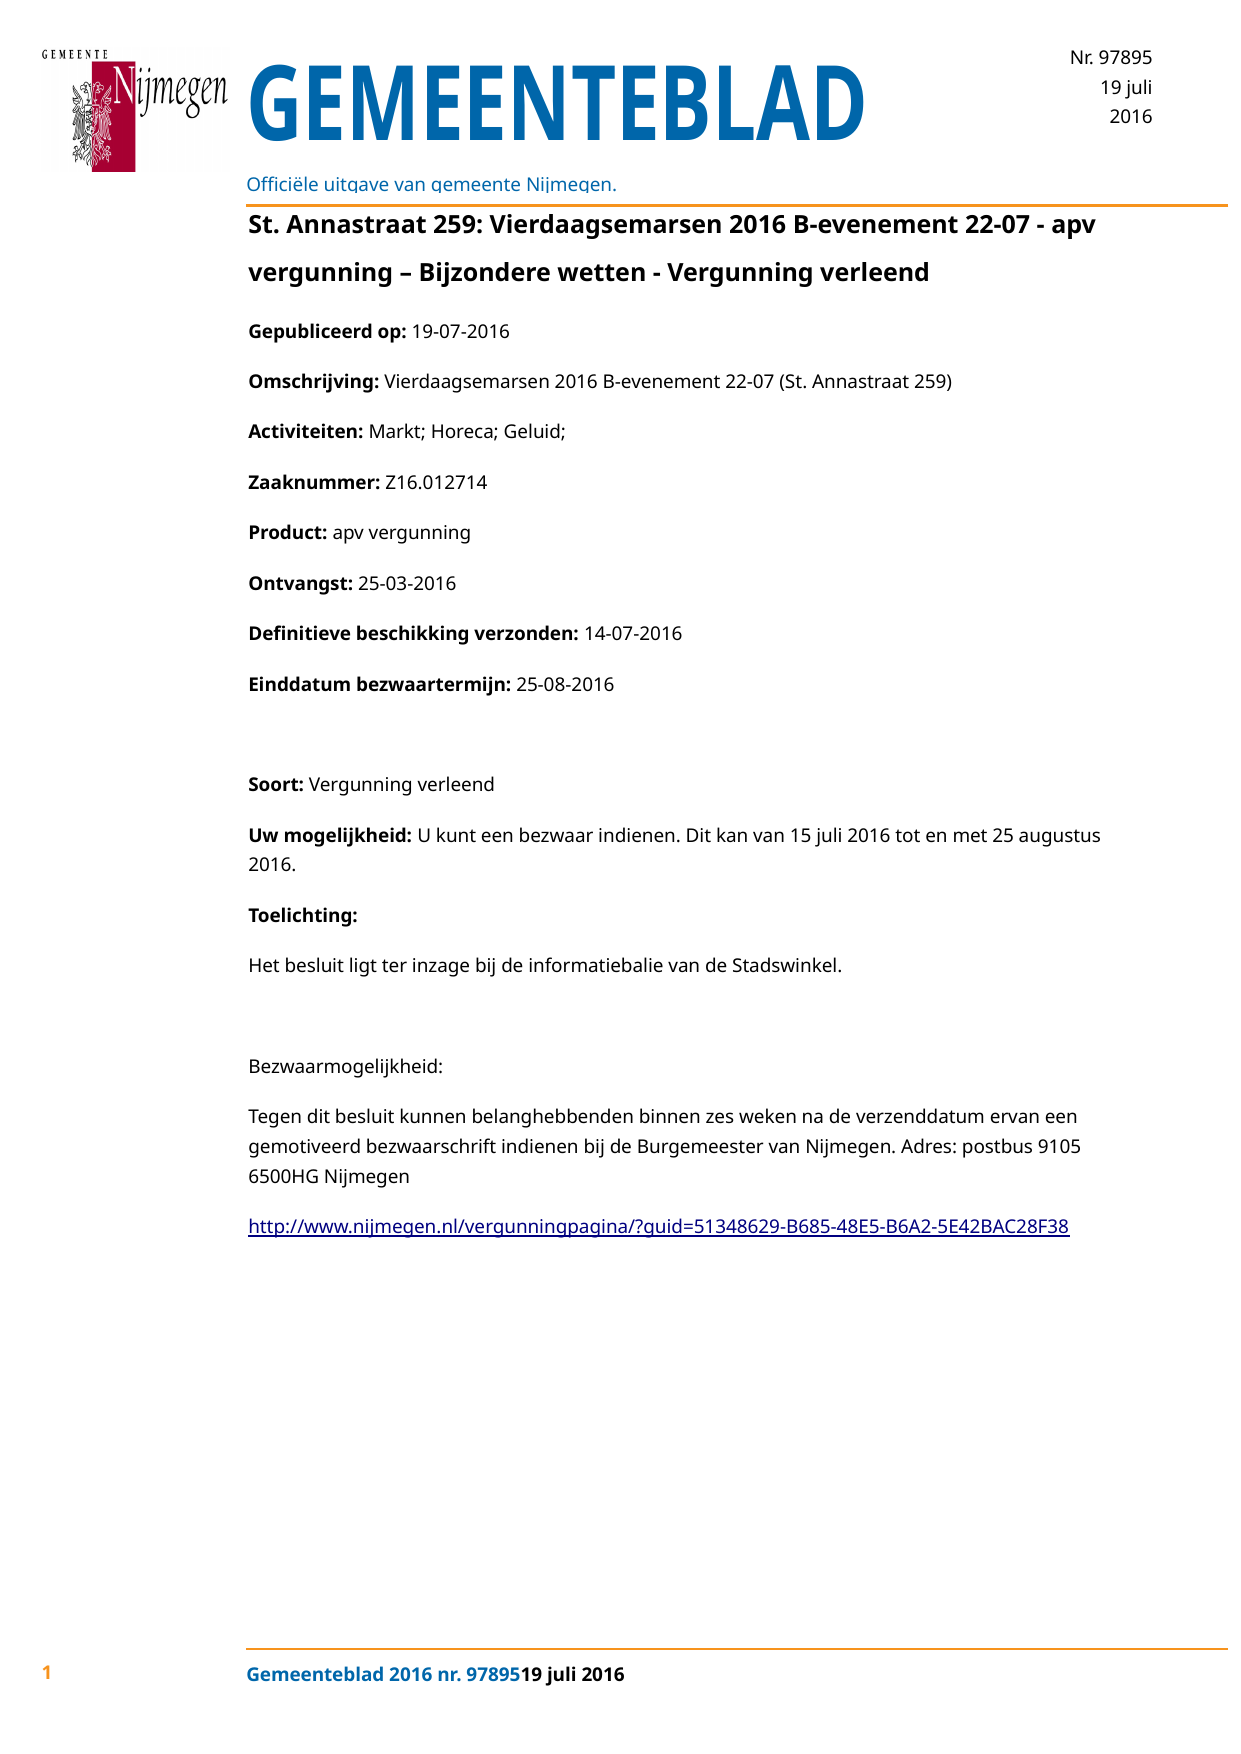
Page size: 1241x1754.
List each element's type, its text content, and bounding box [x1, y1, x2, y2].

text Bezwaarmogelijkheid: [248, 1053, 1152, 1079]
text Tegen dit besluit kunnen belanghebbenden binnen zes weken na de verzenddatum ervan een gemotiveerd bezwaarschrift indienen bij de Burgemeester van Nijmegen. Adres: postbus 9105 6500HG Nijmegen [248, 1104, 1152, 1189]
text Definitieve beschikking verzonden: 14-07-2016 [248, 620, 1152, 646]
text Gepubliceerd op: 19-07-2016 [248, 318, 1152, 344]
text Einddatum bezwaartermijn: 25-08-2016 [248, 671, 1152, 697]
text Ontvangst: 25-03-2016 [248, 570, 1152, 596]
text Uw mogelijkheid: U kunt een bezwaar indienen. Dit kan van 15 juli 2016 tot en met 25 augustus 2016. [248, 822, 1152, 877]
text Omschrijving: Vierdaagsemarsen 2016 B-evenement 22-07 (St. Annastraat 259) [248, 368, 1152, 394]
text St. Annastraat 259: Vierdaagsemarsen 2016 B-evenement 22-07 - apv vergunning – Bijzondere wetten - Vergunning verleend [248, 207, 1152, 288]
text Het besluit ligt ter inzage bij de informatiebalie van de Stadswinkel. [248, 952, 1152, 978]
text http://www.nijmegen.nl/vergunningpagina/?guid=51348629-B685-48E5-B6A2-5E42BAC28F38 [248, 1213, 1152, 1239]
text Zaaknummer: Z16.012714 [248, 469, 1152, 495]
picture [41, 47, 231, 172]
text Soort: Vergunning verleend [248, 772, 1152, 797]
text Toelichting: [248, 902, 1152, 928]
text Product: apv vergunning [248, 519, 1152, 545]
text Activiteiten: Markt; Horeca; Geluid; [248, 419, 1152, 444]
